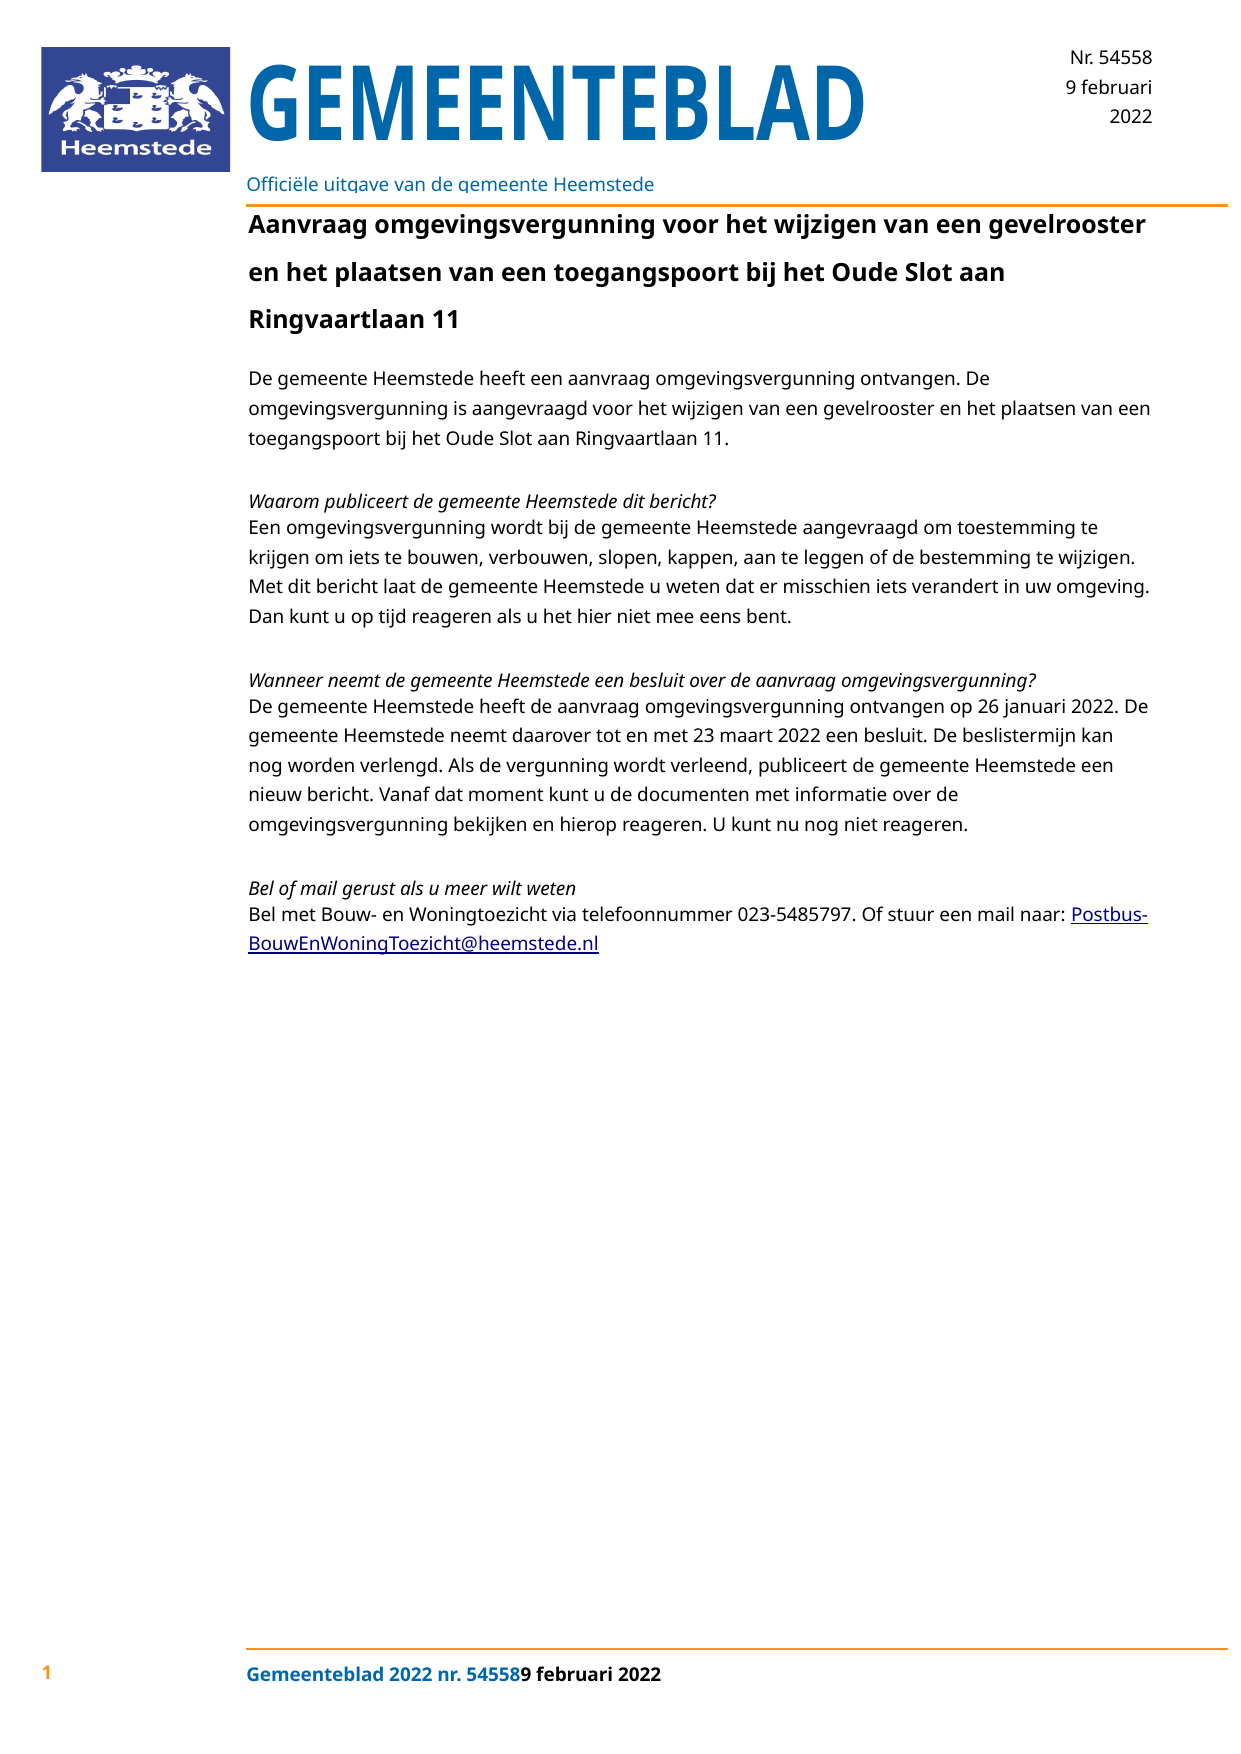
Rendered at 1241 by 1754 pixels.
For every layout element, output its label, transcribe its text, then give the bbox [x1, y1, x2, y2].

text Waarom publiceert de gemeente Heemstede dit bericht? [248, 489, 1152, 514]
picture [41, 47, 231, 172]
text Bel met Bouw- en Woningtoezicht via telefoonnummer 023-5485797. Of stuur een mail naar: Postbus-BouwEnWoningToezicht@heemstede.nl [248, 901, 1152, 956]
text Wanneer neemt de gemeente Heemstede een besluit over de aanvraag omgevingsvergunning? [248, 667, 1152, 693]
text De gemeente Heemstede heeft de aanvraag omgevingsvergunning ontvangen op 26 januari 2022. De gemeente Heemstede neemt daarover tot en met 23 maart 2022 een besluit. De beslistermijn kan nog worden verlengd. Als de vergunning wordt verleend, publiceert de gemeente Heemstede een nieuw bericht. Vanaf dat moment kunt u de documenten met informatie over de omgevingsvergunning bekijken en hierop reageren. U kunt nu nog niet reageren. [248, 693, 1152, 837]
text De gemeente Heemstede heeft een aanvraag omgevingsvergunning ontvangen. De omgevingsvergunning is aangevraagd voor het wijzigen van een gevelrooster en het plaatsen van een toegangspoort bij het Oude Slot aan Ringvaartlaan 11. [248, 366, 1152, 450]
text Een omgevingsvergunning wordt bij de gemeente Heemstede aangevraagd om toestemming te krijgen om iets te bouwen, verbouwen, slopen, kappen, aan te leggen of de bestemming te wijzigen. Met dit bericht laat de gemeente Heemstede u weten dat er misschien iets verandert in uw omgeving. Dan kunt u op tijd reageren als u het hier niet mee eens bent. [248, 514, 1152, 629]
text Bel of mail gerust als u meer wilt weten [248, 875, 1152, 901]
text Aanvraag omgevingsvergunning voor het wijzigen van een gevelrooster en het plaatsen van een toegangspoort bij het Oude Slot aan Ringvaartlaan 11 [248, 207, 1152, 336]
